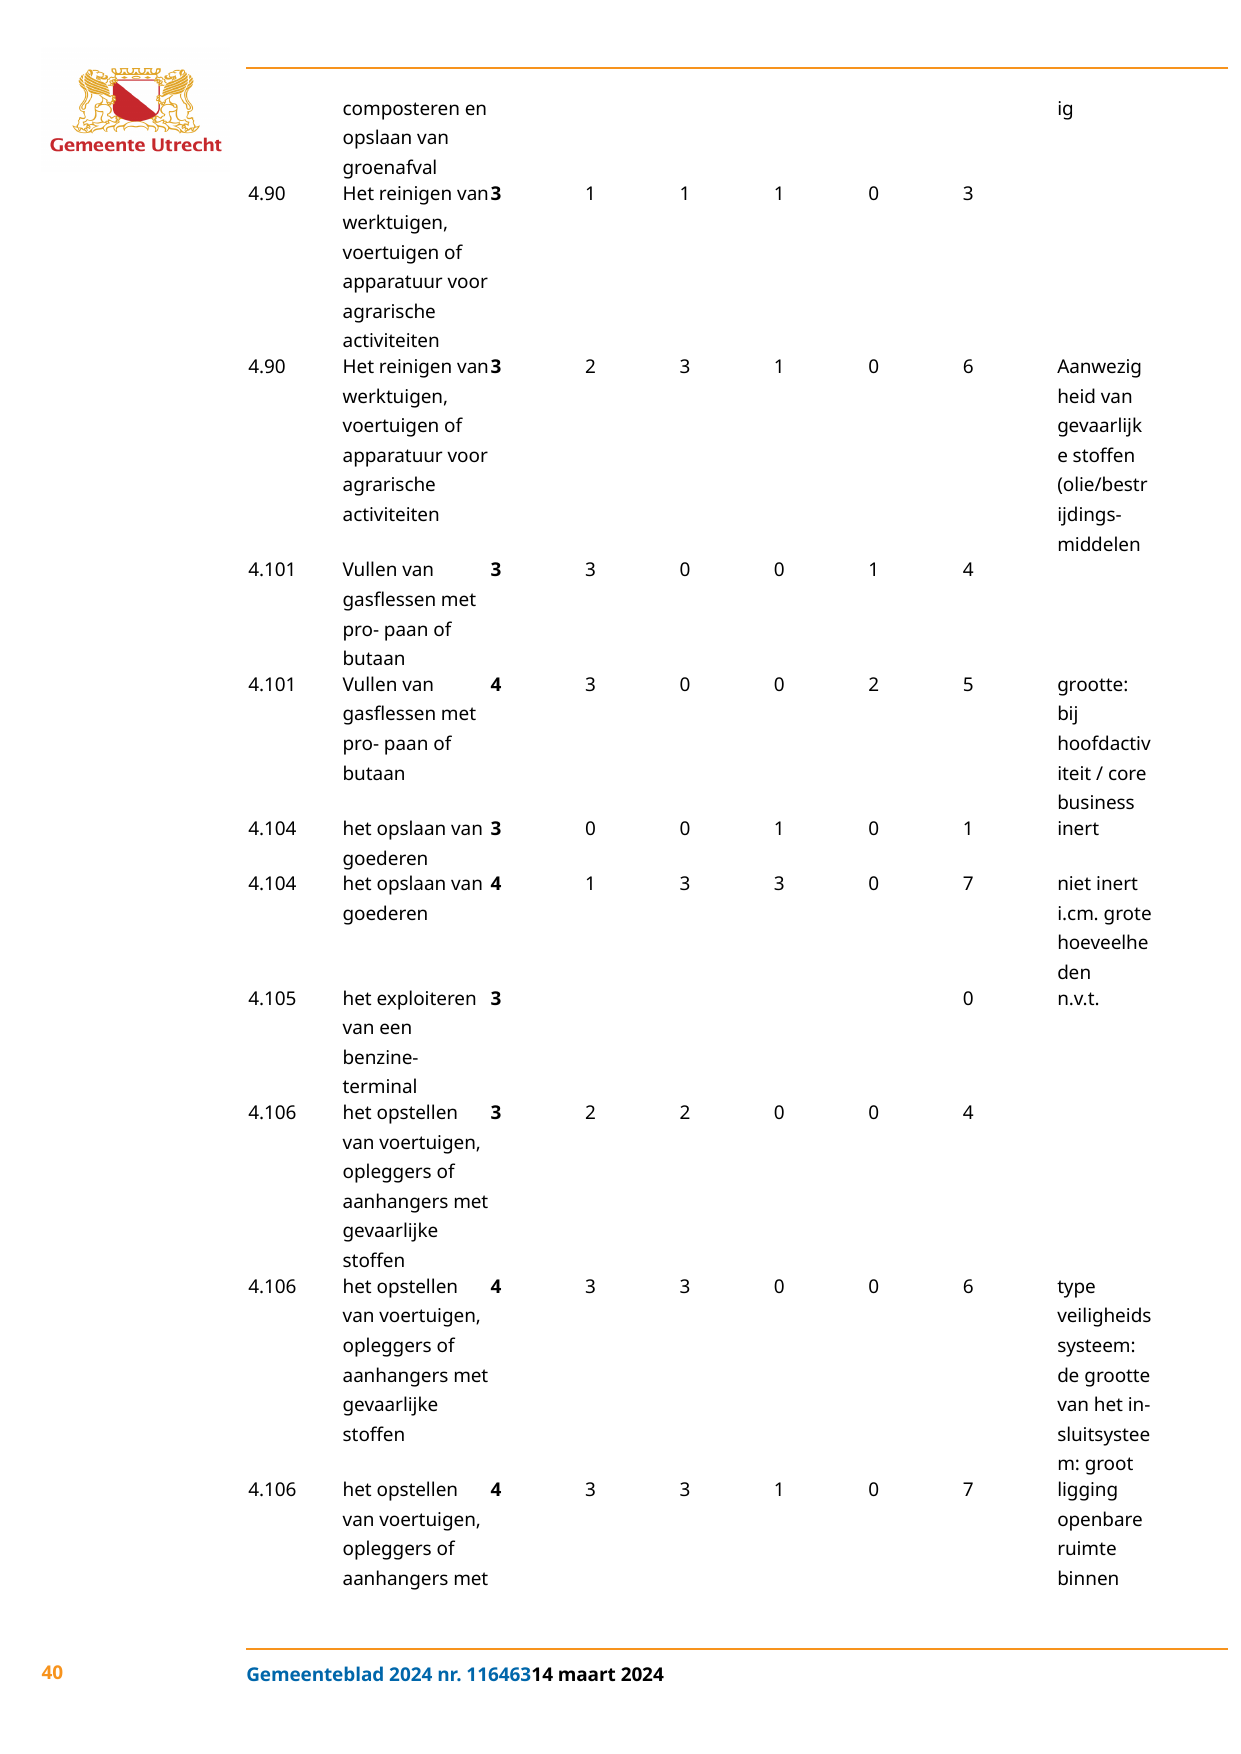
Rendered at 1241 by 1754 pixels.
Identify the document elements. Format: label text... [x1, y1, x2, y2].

table_cell 4.104 [248, 815, 342, 870]
table_cell 6 [963, 1273, 1057, 1476]
table_cell [1057, 557, 1152, 671]
table_cell [585, 985, 679, 1099]
table_cell Aanwezigheid van gevaarlijke stoffen (olie/bestrijdings-middelen [1057, 353, 1152, 557]
table_cell 2 [585, 353, 679, 557]
table_cell 1 [585, 870, 679, 985]
table_cell 4 [490, 1476, 585, 1591]
table_cell 3 [585, 557, 679, 671]
table_cell inert [1057, 815, 1152, 870]
table_cell grootte: bij hoofdactiviteit / core business [1057, 671, 1152, 815]
table_cell Het reinigen van werktuigen, voertuigen of apparatuur voor agrarische activiteiten [343, 180, 490, 353]
table_cell 1 [585, 180, 679, 353]
table_cell het opstellen van voertuigen, opleggers of aanhangers met gevaarlijke stoffen [343, 1273, 490, 1476]
picture [41, 47, 231, 172]
table_cell 3 [490, 557, 585, 671]
table_cell het opstellen van voertuigen, opleggers of aanhangers met gevaarlijke stoffen [343, 1099, 490, 1273]
table_cell 2 [679, 1099, 774, 1273]
table_cell 0 [868, 815, 963, 870]
table_cell het opslaan van goederen [343, 870, 490, 985]
table_cell 0 [585, 815, 679, 870]
table_cell Het reinigen van werktuigen, voertuigen of apparatuur voor agrarische activiteiten [343, 353, 490, 557]
table_cell 0 [679, 815, 774, 870]
table_cell het opstellen van voertuigen, opleggers of aanhangers met [343, 1476, 490, 1591]
table_cell [774, 985, 868, 1099]
table_cell [679, 985, 774, 1099]
table_cell 0 [774, 1273, 868, 1476]
table_cell 0 [774, 1099, 868, 1273]
table_cell [1057, 1099, 1152, 1273]
table_cell 1 [774, 815, 868, 870]
table_cell 0 [868, 1099, 963, 1273]
table_cell het opslaan van goederen [343, 815, 490, 870]
table_cell ligging openbare ruimte binnen [1057, 1476, 1152, 1591]
table_cell 1 [774, 180, 868, 353]
table_cell 3 [490, 815, 585, 870]
table_cell 1 [774, 353, 868, 557]
table_cell 6 [963, 353, 1057, 557]
table_cell 3 [490, 985, 585, 1099]
table_cell 3 [963, 180, 1057, 353]
table_cell 3 [774, 870, 868, 985]
table_cell [248, 95, 342, 180]
table_cell [774, 95, 868, 180]
table_cell 1 [679, 180, 774, 353]
table_cell 0 [963, 985, 1057, 1099]
table_cell 0 [868, 870, 963, 985]
table_cell 2 [868, 671, 963, 815]
table_cell [585, 95, 679, 180]
table_cell 0 [679, 557, 774, 671]
table_cell type veiligheidssysteem: de grootte van het in-sluitsysteem: groot [1057, 1273, 1152, 1476]
table_cell 3 [490, 353, 585, 557]
table_cell 0 [868, 1273, 963, 1476]
table_cell 1 [774, 1476, 868, 1591]
table_cell ig [1057, 95, 1152, 180]
table_cell 5 [963, 671, 1057, 815]
table_cell Vullen van gasflessen met pro- paan of butaan [343, 671, 490, 815]
table_cell 3 [585, 1273, 679, 1476]
table_cell n.v.t. [1057, 985, 1152, 1099]
table_cell 3 [679, 353, 774, 557]
table_cell 3 [585, 671, 679, 815]
table_cell 3 [585, 1476, 679, 1591]
table_cell 7 [963, 870, 1057, 985]
table_cell niet inert i.cm. grote hoeveelheden [1057, 870, 1152, 985]
table_cell 4 [490, 1273, 585, 1476]
table_cell 4.101 [248, 557, 342, 671]
table_cell 4.106 [248, 1099, 342, 1273]
table_cell 4 [963, 557, 1057, 671]
table_cell [868, 95, 963, 180]
table_cell 2 [585, 1099, 679, 1273]
table_cell 0 [868, 1476, 963, 1591]
table_cell [490, 95, 585, 180]
table_cell 0 [868, 180, 963, 353]
table_cell 0 [774, 557, 868, 671]
table_cell 3 [679, 1273, 774, 1476]
table_cell 4.90 [248, 353, 342, 557]
table_cell 4 [490, 671, 585, 815]
table_cell [868, 985, 963, 1099]
table_cell 7 [963, 1476, 1057, 1591]
table_cell 0 [679, 671, 774, 815]
table_cell 4.105 [248, 985, 342, 1099]
table_cell 4.106 [248, 1476, 342, 1591]
table_cell 4 [490, 870, 585, 985]
table_cell 4.101 [248, 671, 342, 815]
table_cell [679, 95, 774, 180]
table_cell [963, 95, 1057, 180]
table_cell 3 [490, 180, 585, 353]
table_cell 4 [963, 1099, 1057, 1273]
table_cell 0 [868, 353, 963, 557]
table_cell [1057, 180, 1152, 353]
table_cell Vullen van gasflessen met pro- paan of butaan [343, 557, 490, 671]
table_cell het exploiteren van een benzine- terminal [343, 985, 490, 1099]
table_cell 3 [679, 1476, 774, 1591]
table_cell 3 [679, 870, 774, 985]
table_cell composteren en opslaan van groenafval [343, 95, 490, 180]
table_cell 1 [963, 815, 1057, 870]
table_cell 4.90 [248, 180, 342, 353]
table_cell 3 [490, 1099, 585, 1273]
table_cell 4.104 [248, 870, 342, 985]
table_cell 1 [868, 557, 963, 671]
table_cell 0 [774, 671, 868, 815]
table_cell 4.106 [248, 1273, 342, 1476]
